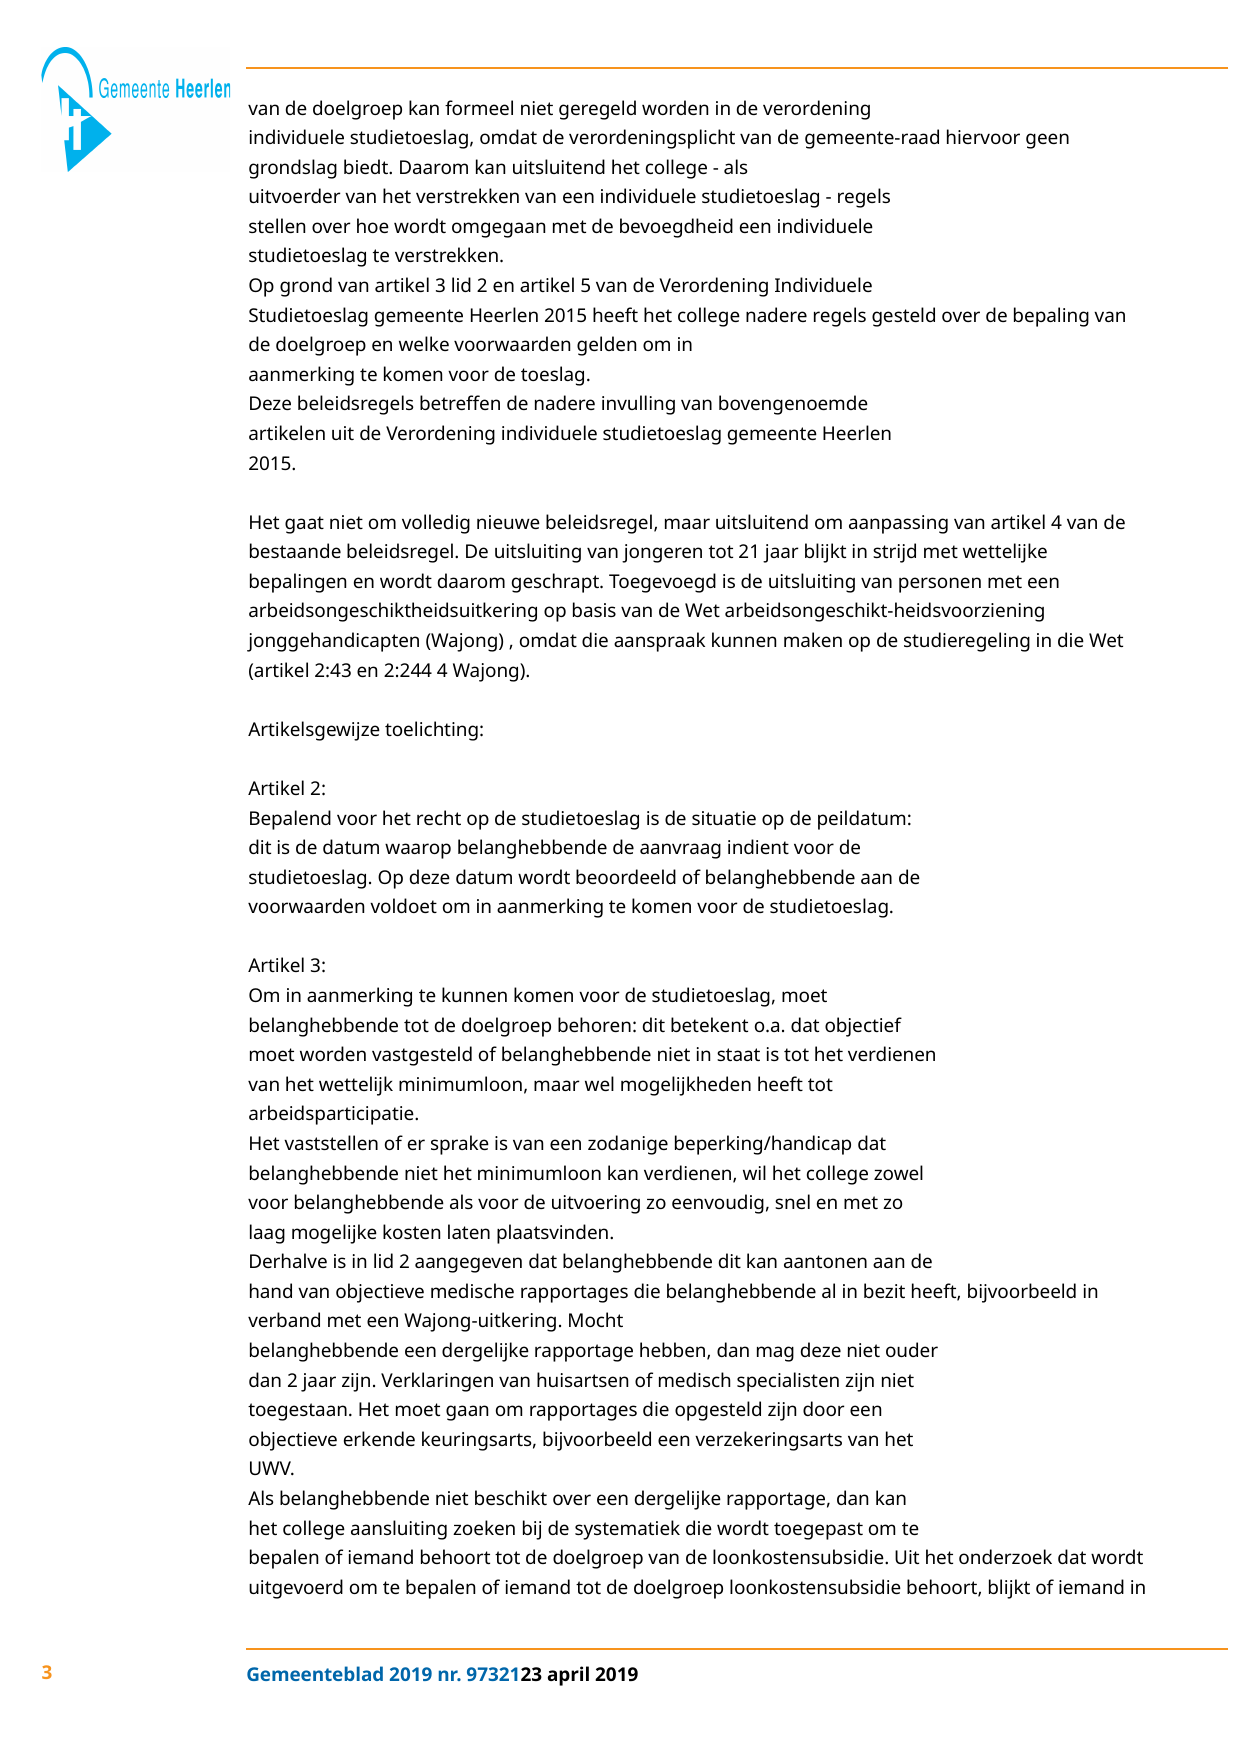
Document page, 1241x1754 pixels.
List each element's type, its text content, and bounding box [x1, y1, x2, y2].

text uitvoerder van het verstrekken van een individuele studietoeslag - regels [248, 183, 1152, 209]
picture [41, 47, 58, 70]
text belanghebbende niet het minimumloon kan verdienen, wil het college zowel [248, 1160, 1152, 1186]
text laag mogelijke kosten laten plaatsvinden. [248, 1219, 1152, 1245]
text UWV. [248, 1456, 1152, 1481]
text Derhalve is in lid 2 aangegeven dat belanghebbende dit kan aantonen aan de [248, 1248, 1152, 1274]
text Deze beleidsregels betreffen de nadere invulling van bovengenoemde [248, 391, 1152, 416]
text moet worden vastgesteld of belanghebbende niet in staat is tot het verdienen [248, 1041, 1152, 1067]
text van het wettelijk minimumloon, maar wel mogelijkheden heeft tot [248, 1071, 1152, 1097]
text belanghebbende tot de doelgroep behoren: dit betekent o.a. dat objectief [248, 1012, 1152, 1038]
text Op grond van artikel 3 lid 2 en artikel 5 van de Verordening Individuele [248, 272, 1152, 298]
text Om in aanmerking te kunnen komen voor de studietoeslag, moet [248, 982, 1152, 1008]
text Het gaat niet om volledig nieuwe beleidsregel, maar uitsluitend om aanpassing van artikel 4 van de bestaande beleidsregel. De uitsluiting van jongeren tot 21 jaar blijkt in strijd met wettelijke bepalingen en wordt daarom geschrapt. Toegevoegd is de uitsluiting van personen met een arbeidsongeschiktheidsuitkering op basis van de Wet arbeidsongeschikt-heidsvoorziening jonggehandicapten (Wajong) , omdat die aanspraak kunnen maken op de studieregeling in die Wet (artikel 2:43 en 2:244 4 Wajong). [248, 509, 1152, 683]
text Studietoeslag gemeente Heerlen 2015 heeft het college nadere regels gesteld over de bepaling van de doelgroep en welke voorwaarden gelden om in [248, 302, 1152, 357]
text voor belanghebbende als voor de uitvoering zo eenvoudig, snel en met zo [248, 1189, 1152, 1215]
text belanghebbende een dergelijke rapportage hebben, dan mag deze niet ouder [248, 1337, 1152, 1363]
picture [41, 47, 231, 172]
text Artikel 3: [248, 953, 1152, 978]
text Artikel 2: [248, 775, 1152, 801]
text Als belanghebbende niet beschikt over een dergelijke rapportage, dan kan [248, 1485, 1152, 1511]
text 2015. [248, 450, 1152, 476]
text het college aansluiting zoeken bij de systematiek die wordt toegepast om te [248, 1515, 1152, 1541]
text objectieve erkende keuringsarts, bijvoorbeeld een verzekeringsarts van het [248, 1426, 1152, 1452]
text studietoeslag te verstrekken. [248, 243, 1152, 268]
text artikelen uit de Verordening individuele studietoeslag gemeente Heerlen [248, 420, 1152, 446]
text studietoeslag. Op deze datum wordt beoordeeld of belanghebbende aan de [248, 864, 1152, 890]
text van de doelgroep kan formeel niet geregeld worden in de verordening [248, 95, 1152, 121]
text toegestaan. Het moet gaan om rapportages die opgesteld zijn door een [248, 1396, 1152, 1422]
text Bepalend voor het recht op de studietoeslag is de situatie op de peildatum: [248, 805, 1152, 831]
text stellen over hoe wordt omgegaan met de bevoegdheid een individuele [248, 213, 1152, 239]
text dan 2 jaar zijn. Verklaringen van huisartsen of medisch specialisten zijn niet [248, 1367, 1152, 1393]
text arbeidsparticipatie. [248, 1101, 1152, 1126]
text Het vaststellen of er sprake is van een zodanige beperking/handicap dat [248, 1130, 1152, 1156]
text voorwaarden voldoet om in aanmerking te komen voor de studietoeslag. [248, 893, 1152, 919]
text bepalen of iemand behoort tot de doelgroep van de loonkostensubsidie. Uit het onderzoek dat wordt uitgevoerd om te bepalen of iemand tot de doelgroep loonkostensubsidie behoort, blijkt of iemand in [248, 1544, 1152, 1600]
text dit is de datum waarop belanghebbende de aanvraag indient voor de [248, 834, 1152, 860]
text Artikelsgewijze toelichting: [248, 716, 1152, 742]
text aanmerking te komen voor de toeslag. [248, 361, 1152, 387]
text hand van objectieve medische rapportages die belanghebbende al in bezit heeft, bijvoorbeeld in verband met een Wajong-uitkering. Mocht [248, 1278, 1152, 1333]
text individuele studietoeslag, omdat de verordeningsplicht van de gemeente-raad hiervoor geen grondslag biedt. Daarom kan uitsluitend het college - als [248, 124, 1152, 180]
